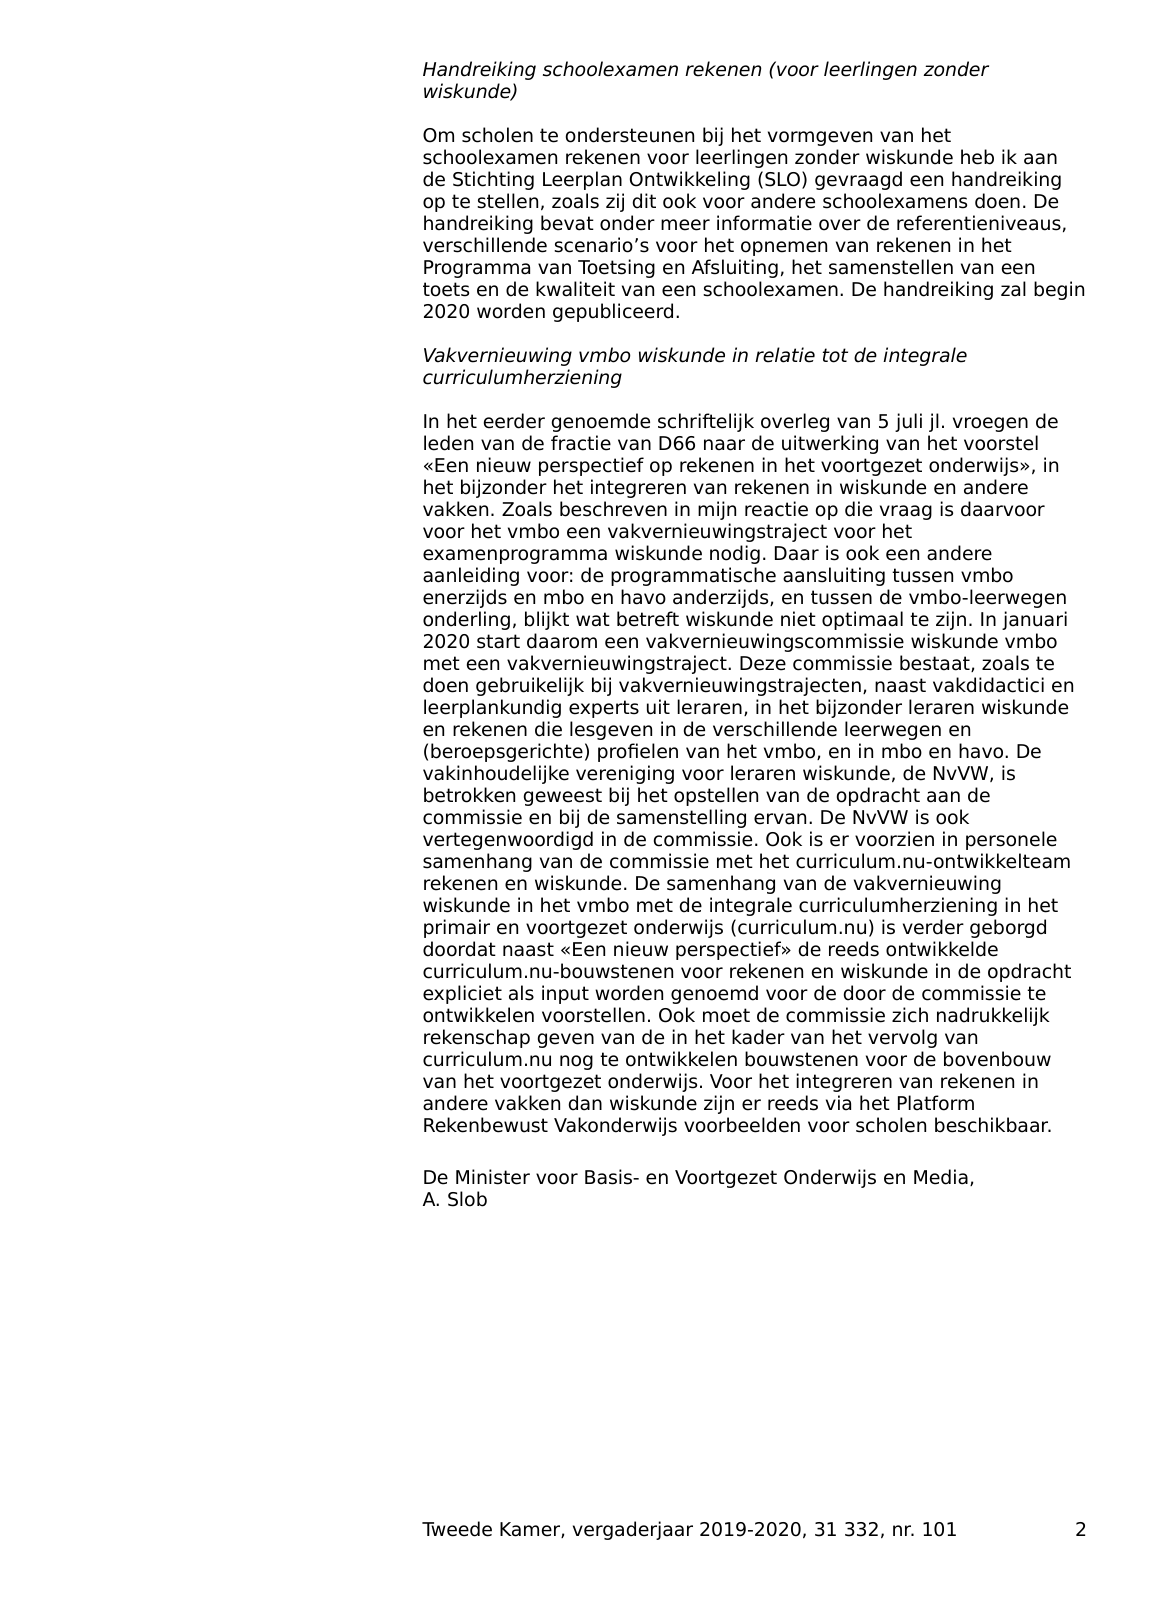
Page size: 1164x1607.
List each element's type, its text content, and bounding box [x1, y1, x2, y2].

text De Minister voor Basis- en Voortgezet Onderwijs en Media, A. Slob [422, 1167, 1087, 1211]
subtitle Handreiking schoolexamen rekenen (voor leerlingen zonder wiskunde) [422, 59, 1087, 103]
text Om scholen te ondersteunen bij het vormgeven van het schoolexamen rekenen voor leerlingen zonder wiskunde heb ik aan de Stichting Leerplan Ontwikkeling (SLO) gevraagd een handreiking op te stellen, zoals zij dit ook voor andere schoolexamens doen. De handreiking bevat onder meer informatie over de referentieniveaus, verschillende scenario’s voor het opnemen van rekenen in het Programma van Toetsing en Afsluiting, het samenstellen van een toets en de kwaliteit van een schoolexamen. De handreiking zal begin 2020 worden gepubliceerd. [422, 125, 1087, 323]
subtitle Vakvernieuwing vmbo wiskunde in relatie tot de integrale curriculumherziening [422, 345, 1087, 389]
text In het eerder genoemde schriftelijk overleg van 5 juli jl. vroegen de leden van de fractie van D66 naar de uitwerking van het voorstel «Een nieuw perspectief op rekenen in het voortgezet onderwijs», in het bijzonder het integreren van rekenen in wiskunde en andere vakken. Zoals beschreven in mijn reactie op die vraag is daarvoor voor het vmbo een vakvernieuwingstraject voor het examenprogramma wiskunde nodig. Daar is ook een andere aanleiding voor: de programmatische aansluiting tussen vmbo enerzijds en mbo en havo anderzijds, en tussen de vmbo-leerwegen onderling, blijkt wat betreft wiskunde niet optimaal te zijn. In januari 2020 start daarom een vakvernieuwingscommissie wiskunde vmbo met een vakvernieuwingstraject. Deze commissie bestaat, zoals te doen gebruikelijk bij vakvernieuwingstrajecten, naast vakdidactici en leerplankundig experts uit leraren, in het bijzonder leraren wiskunde en rekenen die lesgeven in de verschillende leerwegen en (beroepsgerichte) profielen van het vmbo, en in mbo en havo. De vakinhoudelijke vereniging voor leraren wiskunde, de NvVW, is betrokken geweest bij het opstellen van de opdracht aan de commissie en bij de samenstelling ervan. De NvVW is ook vertegenwoordigd in de commissie. Ook is er voorzien in personele samenhang van de commissie met het curriculum.nu-ontwikkelteam rekenen en wiskunde. De samenhang van de vakvernieuwing wiskunde in het vmbo met de integrale curriculumherziening in het primair en voortgezet onderwijs (curriculum.nu) is verder geborgd doordat naast «Een nieuw perspectief» de reeds ontwikkelde curriculum.nu-bouwstenen voor rekenen en wiskunde in de opdracht expliciet als input worden genoemd voor de door de commissie te ontwikkelen voorstellen. Ook moet de commissie zich nadrukkelijk rekenschap geven van de in het kader van het vervolg van curriculum.nu nog te ontwikkelen bouwstenen voor de bovenbouw van het voortgezet onderwijs. Voor het integreren van rekenen in andere vakken dan wiskunde zijn er reeds via het Platform Rekenbewust Vakonderwijs voorbeelden voor scholen beschikbaar. [422, 411, 1087, 1137]
